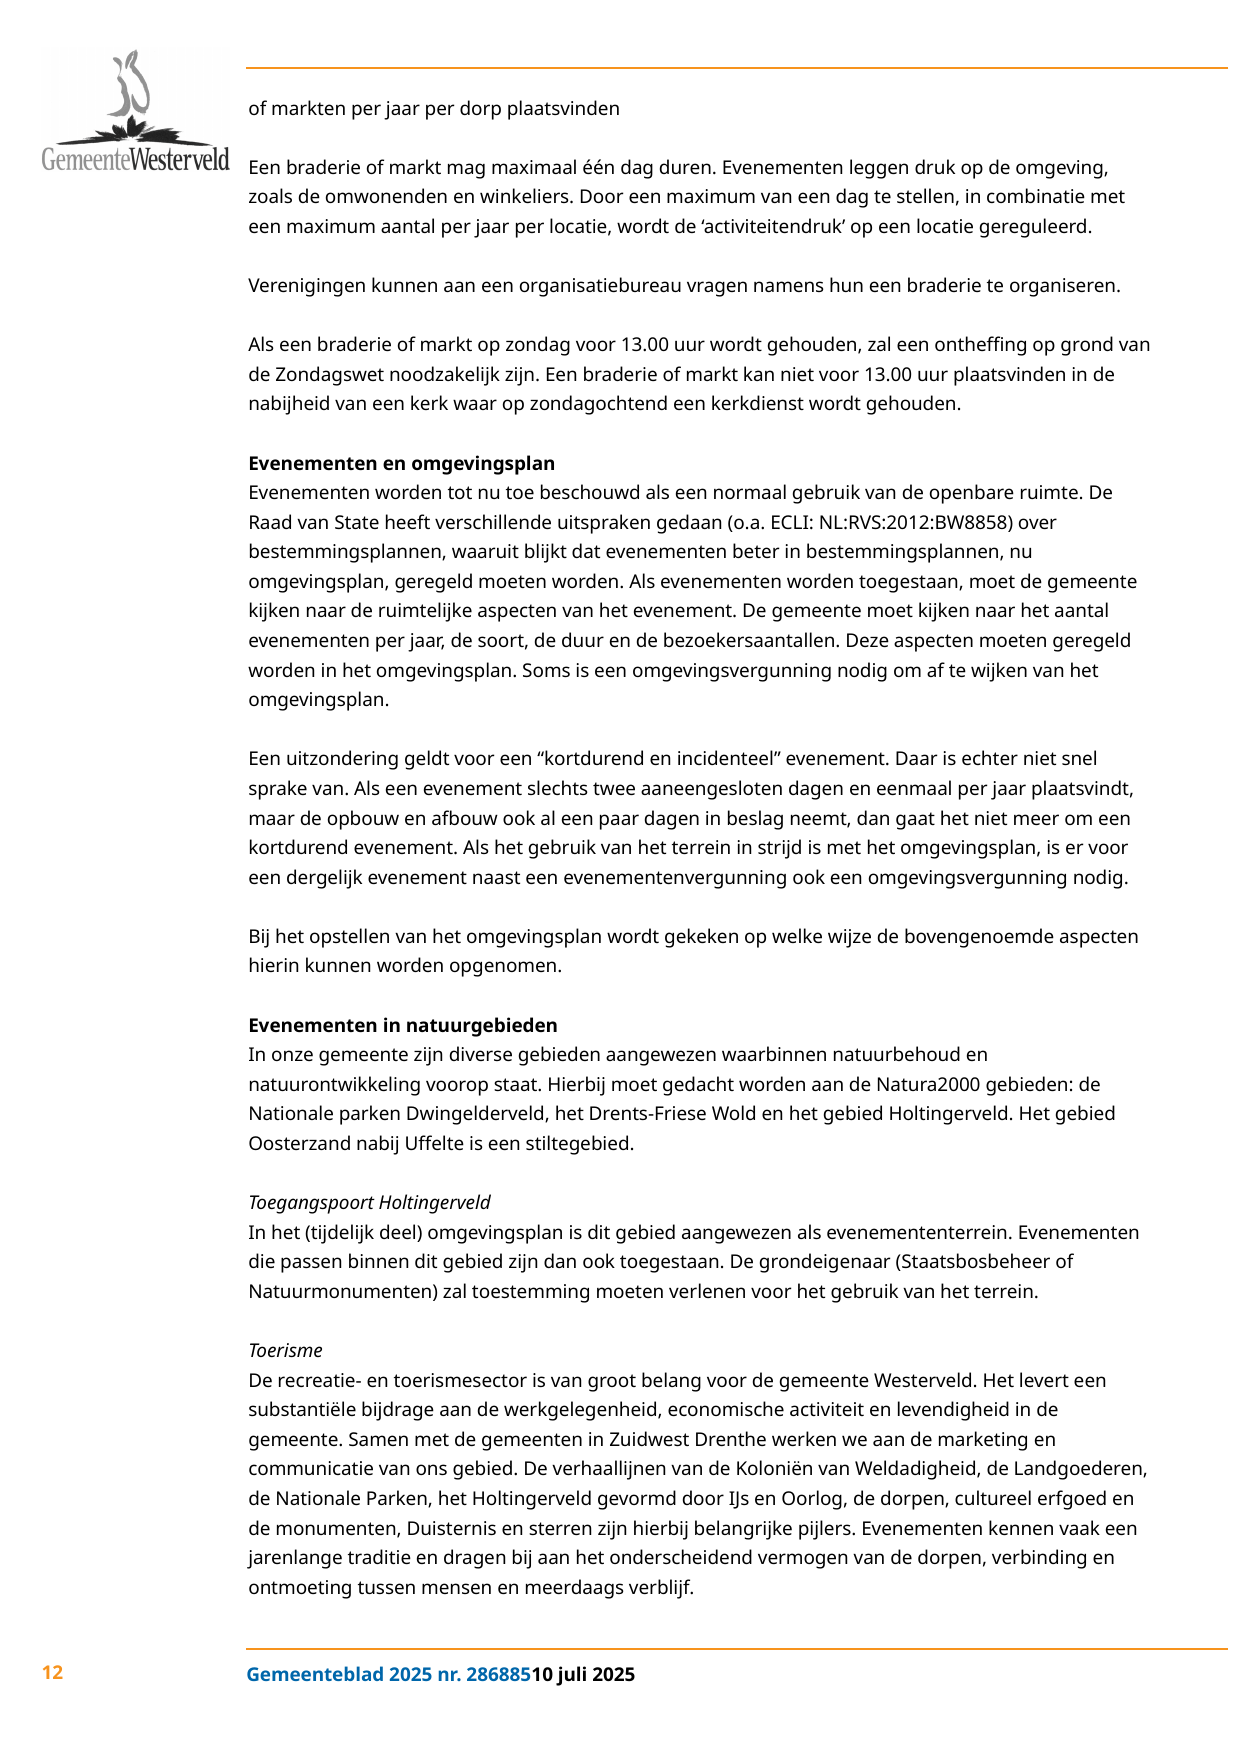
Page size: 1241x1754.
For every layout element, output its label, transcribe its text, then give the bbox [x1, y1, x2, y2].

text De recreatie- en toerismesector is van groot belang voor de gemeente Westerveld. Het levert een substantiële bijdrage aan de werkgelegenheid, economische activiteit en levendigheid in de gemeente. Samen met de gemeenten in Zuidwest Drenthe werken we aan de marketing en communicatie van ons gebied. De verhaallijnen van de Koloniën van Weldadigheid, de Landgoederen, de Nationale Parken, het Holtingerveld gevormd door IJs en Oorlog, de dorpen, cultureel erfgoed en de monumenten, Duisternis en sterren zijn hierbij belangrijke pijlers. Evenementen kennen vaak een jarenlange traditie en dragen bij aan het onderscheidend vermogen van de dorpen, verbinding en ontmoeting tussen mensen en meerdaags verblijf. [248, 1367, 1152, 1600]
text of markten per jaar per dorp plaatsvinden [248, 95, 1152, 121]
text In onze gemeente zijn diverse gebieden aangewezen waarbinnen natuurbehoud en natuurontwikkeling voorop staat. Hierbij moet gedacht worden aan de Natura2000 gebieden: de Nationale parken Dwingelderveld, het Drents-Friese Wold en het gebied Holtingerveld. Het gebied Oosterzand nabij Uffelte is een stiltegebied. [248, 1041, 1152, 1156]
text Evenementen en omgevingsplan [248, 450, 1152, 476]
text Toegangspoort Holtingerveld [248, 1189, 1152, 1215]
text Een uitzondering geldt voor een “kortdurend en incidenteel” evenement. Daar is echter niet snel sprake van. Als een evenement slechts twee aaneengesloten dagen en eenmaal per jaar plaatsvindt, maar de opbouw en afbouw ook al een paar dagen in beslag neemt, dan gaat het niet meer om een kortdurend evenement. Als het gebruik van het terrein in strijd is met het omgevingsplan, is er voor een dergelijk evenement naast een evenementenvergunning ook een omgevingsvergunning nodig. [248, 746, 1152, 890]
text Evenementen in natuurgebieden [248, 1012, 1152, 1038]
text Evenementen worden tot nu toe beschouwd als een normaal gebruik van de openbare ruimte. De Raad van State heeft verschillende uitspraken gedaan (o.a. ECLI: NL:RVS:2012:BW8858) over bestemmingsplannen, waaruit blijkt dat evenementen beter in bestemmingsplannen, nu omgevingsplan, geregeld moeten worden. Als evenementen worden toegestaan, moet de gemeente kijken naar de ruimtelijke aspecten van het evenement. De gemeente moet kijken naar het aantal evenementen per jaar, de soort, de duur en de bezoekersaantallen. Deze aspecten moeten geregeld worden in het omgevingsplan. Soms is een omgevingsvergunning nodig om af te wijken van het omgevingsplan. [248, 479, 1152, 712]
text Toerisme [248, 1337, 1152, 1363]
text Als een braderie of markt op zondag voor 13.00 uur wordt gehouden, zal een ontheffing op grond van de Zondagswet noodzakelijk zijn. Een braderie of markt kan niet voor 13.00 uur plaatsvinden in de nabijheid van een kerk waar op zondagochtend een kerkdienst wordt gehouden. [248, 331, 1152, 416]
text Verenigingen kunnen aan een organisatiebureau vragen namens hun een braderie te organiseren. [248, 272, 1152, 298]
text Een braderie of markt mag maximaal één dag duren. Evenementen leggen druk op de omgeving, zoals de omwonenden en winkeliers. Door een maximum van een dag te stellen, in combinatie met een maximum aantal per jaar per locatie, wordt de ‘activiteitendruk’ op een locatie gereguleerd. [248, 154, 1152, 239]
picture [41, 47, 231, 172]
text Bij het opstellen van het omgevingsplan wordt gekeken op welke wijze de bovengenoemde aspecten hierin kunnen worden opgenomen. [248, 923, 1152, 978]
text In het (tijdelijk deel) omgevingsplan is dit gebied aangewezen als evenemententerrein. Evenementen die passen binnen dit gebied zijn dan ook toegestaan. De grondeigenaar (Staatsbosbeheer of Natuurmonumenten) zal toestemming moeten verlenen voor het gebruik van het terrein. [248, 1219, 1152, 1304]
